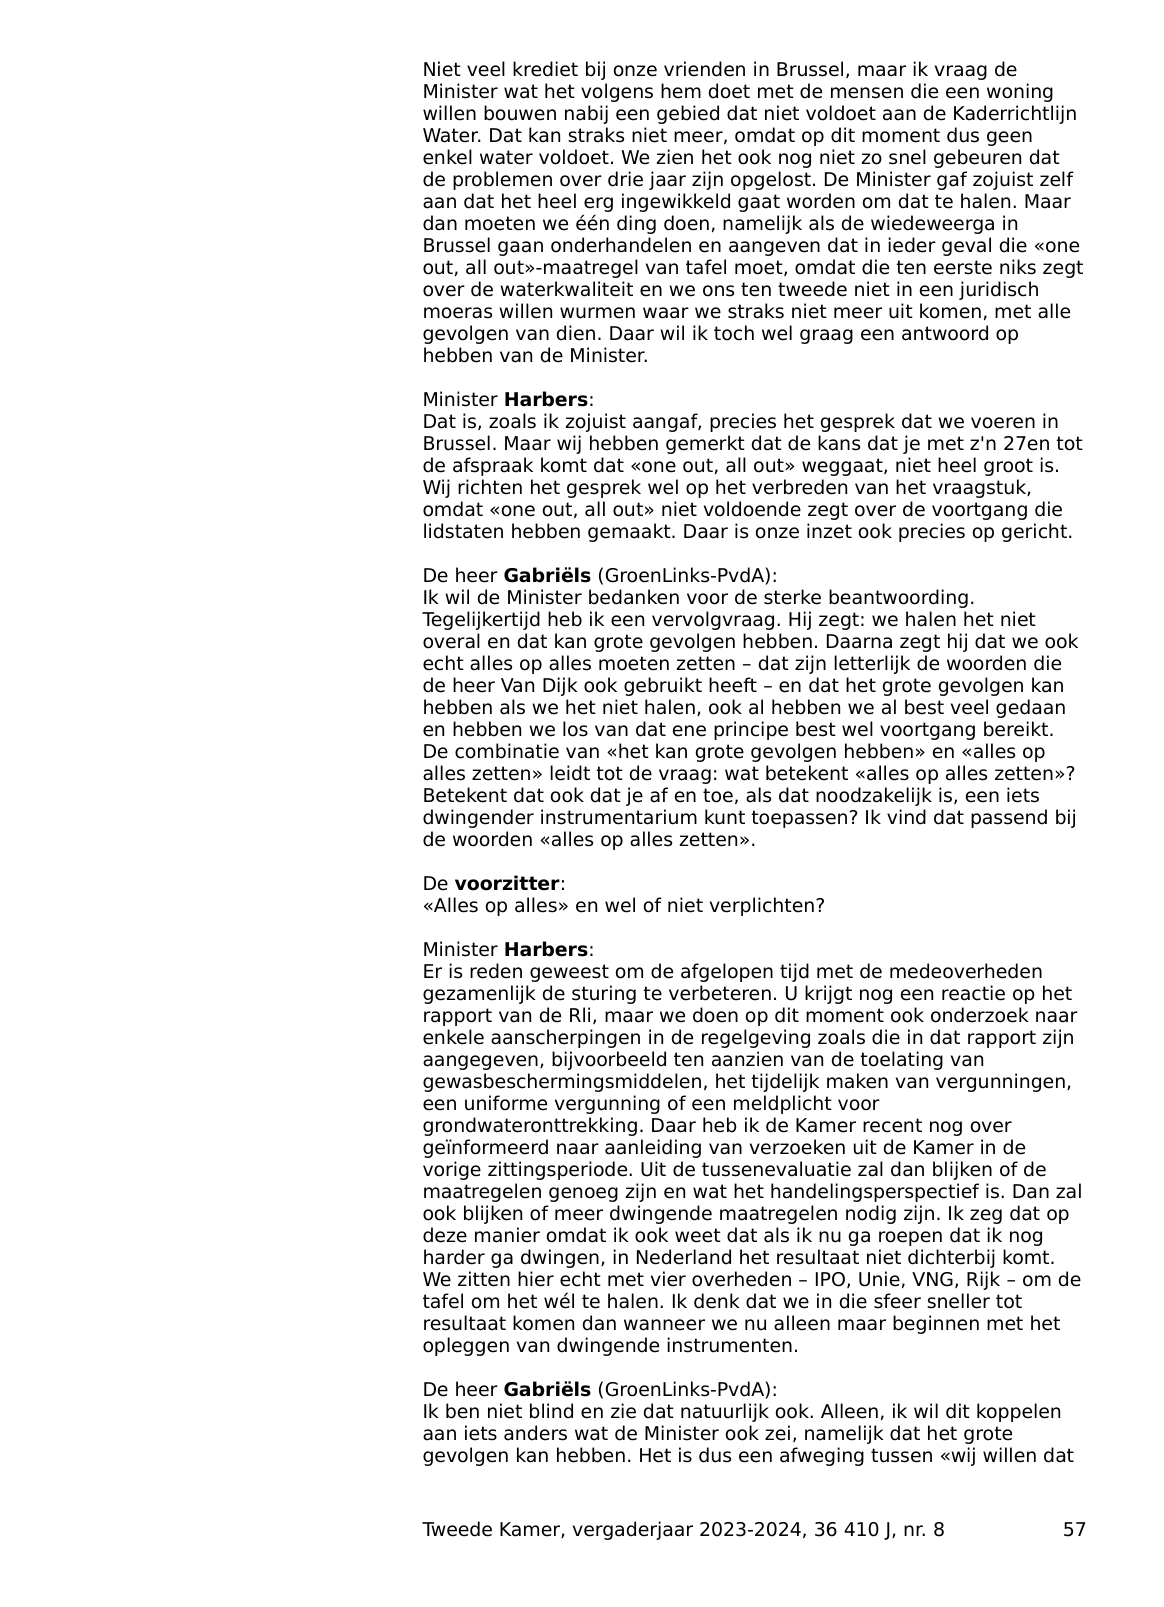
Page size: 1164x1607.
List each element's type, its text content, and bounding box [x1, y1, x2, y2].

text «Alles op alles» en wel of niet verplichten? [422, 895, 1087, 917]
text De voorzitter: [422, 873, 1087, 895]
text Ik ben niet blind en zie dat natuurlijk ook. Alleen, ik wil dit koppelen aan iets anders wat de Minister ook zei, namelijk dat het grote gevolgen kan hebben. Het is dus een afweging tussen «wij willen dat [422, 1401, 1087, 1467]
text De heer Gabriëls (GroenLinks-PvdA): [422, 565, 1087, 587]
text Er is reden geweest om de afgelopen tijd met de medeoverheden gezamenlijk de sturing te verbeteren. U krijgt nog een reactie op het rapport van de Rli, maar we doen op dit moment ook onderzoek naar enkele aanscherpingen in de regelgeving zoals die in dat rapport zijn aangegeven, bijvoorbeeld ten aanzien van de toelating van gewasbeschermingsmiddelen, het tijdelijk maken van vergunningen, een uniforme vergunning of een meldplicht voor grondwateronttrekking. Daar heb ik de Kamer recent nog over geïnformeerd naar aanleiding van verzoeken uit de Kamer in de vorige zittingsperiode. Uit de tussenevaluatie zal dan blijken of de maatregelen genoeg zijn en wat het handelingsperspectief is. Dan zal ook blijken of meer dwingende maatregelen nodig zijn. Ik zeg dat op deze manier omdat ik ook weet dat als ik nu ga roepen dat ik nog harder ga dwingen, in Nederland het resultaat niet dichterbij komt. We zitten hier echt met vier overheden – IPO, Unie, VNG, Rijk – om de tafel om het wél te halen. Ik denk dat we in die sfeer sneller tot resultaat komen dan wanneer we nu alleen maar beginnen met het opleggen van dwingende instrumenten. [422, 961, 1087, 1357]
text Ik wil de Minister bedanken voor de sterke beantwoording. Tegelijkertijd heb ik een vervolgvraag. Hij zegt: we halen het niet overal en dat kan grote gevolgen hebben. Daarna zegt hij dat we ook echt alles op alles moeten zetten – dat zijn letterlijk de woorden die de heer Van Dijk ook gebruikt heeft – en dat het grote gevolgen kan hebben als we het niet halen, ook al hebben we al best veel gedaan en hebben we los van dat ene principe best wel voortgang bereikt. De combinatie van «het kan grote gevolgen hebben» en «alles op alles zetten» leidt tot de vraag: wat betekent «alles op alles zetten»? Betekent dat ook dat je af en toe, als dat noodzakelijk is, een iets dwingender instrumentarium kunt toepassen? Ik vind dat passend bij de woorden «alles op alles zetten». [422, 587, 1087, 851]
text Niet veel krediet bij onze vrienden in Brussel, maar ik vraag de Minister wat het volgens hem doet met de mensen die een woning willen bouwen nabij een gebied dat niet voldoet aan de Kaderrichtlijn Water. Dat kan straks niet meer, omdat op dit moment dus geen enkel water voldoet. We zien het ook nog niet zo snel gebeuren dat de problemen over drie jaar zijn opgelost. De Minister gaf zojuist zelf aan dat het heel erg ingewikkeld gaat worden om dat te halen. Maar dan moeten we één ding doen, namelijk als de wiedeweerga in Brussel gaan onderhandelen en aangeven dat in ieder geval die «one out, all out»-maatregel van tafel moet, omdat die ten eerste niks zegt over de waterkwaliteit en we ons ten tweede niet in een juridisch moeras willen wurmen waar we straks niet meer uit komen, met alle gevolgen van dien. Daar wil ik toch wel graag een antwoord op hebben van de Minister. [422, 59, 1087, 367]
text Minister Harbers: [422, 939, 1087, 961]
text Minister Harbers: [422, 389, 1087, 411]
text De heer Gabriëls (GroenLinks-PvdA): [422, 1379, 1087, 1401]
text Dat is, zoals ik zojuist aangaf, precies het gesprek dat we voeren in Brussel. Maar wij hebben gemerkt dat de kans dat je met z'n 27en tot de afspraak komt dat «one out, all out» weggaat, niet heel groot is. Wij richten het gesprek wel op het verbreden van het vraagstuk, omdat «one out, all out» niet voldoende zegt over de voortgang die lidstaten hebben gemaakt. Daar is onze inzet ook precies op gericht. [422, 411, 1087, 543]
